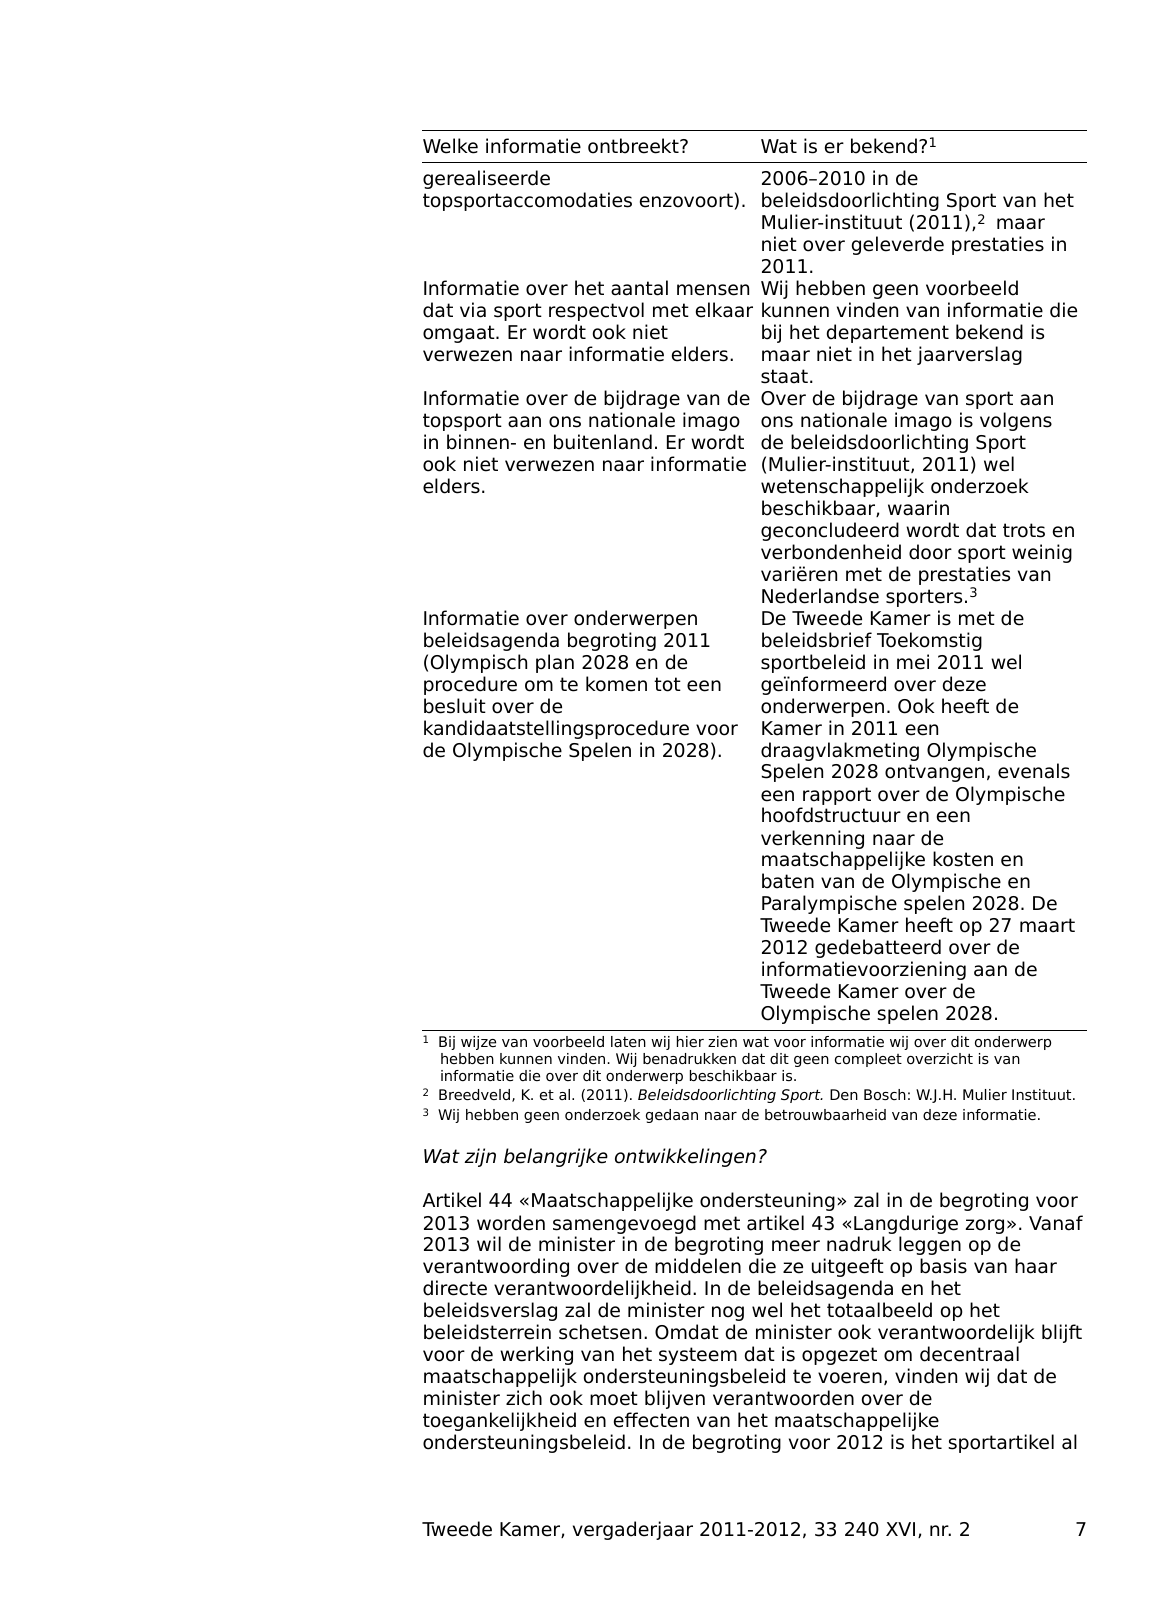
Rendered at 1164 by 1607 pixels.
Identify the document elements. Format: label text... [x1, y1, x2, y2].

table_header Wat is er bekend?1 [754, 131, 1087, 162]
text Artikel 44 «Maatschappelijke ondersteuning» zal in de begroting voor 2013 worden samengevoegd met artikel 43 «Langdurige zorg». Vanaf 2013 wil de minister in de begroting meer nadruk leggen op de verantwoording over de middelen die ze uitgeeft op basis van haar directe verantwoordelijkheid. In de beleidsagenda en het beleidsverslag zal de minister nog wel het totaalbeeld op het beleidsterrein schetsen. Omdat de minister ook verantwoordelijk blijft voor de werking van het systeem dat is opgezet om decentraal maatschappelijk ondersteuningsbeleid te voeren, vinden wij dat de minister zich ook moet blijven verantwoorden over de toegankelijkheid en effecten van het maatschappelijke ondersteuningsbeleid. In de begroting voor 2012 is het sportartikel al [422, 1190, 1087, 1454]
table_cell 1 Bij wijze van voorbeeld laten wij hier zien wat voor informatie wij over dit onderwerp hebben kunnen vinden. Wij benadrukken dat dit geen compleet overzicht is van informatie die over dit onderwerp beschikbaar is. 2 Breedveld, K. et al. (2011). Beleidsdoorlichting Sport. Den Bosch: W.J.H. Mulier Instituut. 3 Wij hebben geen onderzoek gedaan naar de betrouwbaarheid van deze informatie. [422, 1031, 1087, 1124]
subtitle Wat zijn belangrijke ontwikkelingen? [422, 1146, 1087, 1168]
table_cell Informatie over de bijdrage van de topsport aan ons nationale imago in binnen- en buitenland. Er wordt ook niet verwezen naar informatie elders. [422, 388, 754, 608]
table_cell De Tweede Kamer is met de beleidsbrief Toekomstig sportbeleid in mei 2011 wel geïnformeerd over deze onderwerpen. Ook heeft de Kamer in 2011 een draagvlakmeting Olympische Spelen 2028 ontvangen, evenals een rapport over de Olympische hoofdstructuur en een verkenning naar de maatschappelijke kosten en baten van de Olympische en Paralympische spelen 2028. De Tweede Kamer heeft op 27 maart 2012 gedebatteerd over de informatievoorziening aan de Tweede Kamer over de Olympische spelen 2028. [754, 608, 1087, 1030]
table_cell Over de bijdrage van sport aan ons nationale imago is volgens de beleidsdoorlichting Sport (Mulier-instituut, 2011) wel wetenschappelijk onderzoek beschikbaar, waarin geconcludeerd wordt dat trots en verbondenheid door sport weinig variëren met de prestaties van Nederlandse sporters.3 [754, 388, 1087, 608]
table_cell Informatie over het aantal mensen dat via sport respectvol met elkaar omgaat. Er wordt ook niet verwezen naar informatie elders. [422, 278, 754, 388]
table_cell gerealiseerde topsportaccomodaties enzovoort). [422, 163, 754, 278]
table_header Welke informatie ontbreekt? [422, 131, 754, 162]
table_cell Wij hebben geen voorbeeld kunnen vinden van informatie die bij het departement bekend is maar niet in het jaarverslag staat. [754, 278, 1087, 388]
table_cell Informatie over onderwerpen beleidsagenda begroting 2011 (Olympisch plan 2028 en de procedure om te komen tot een besluit over de kandidaatstellingsprocedure voor de Olympische Spelen in 2028). [422, 608, 754, 1030]
table_cell 2006–2010 in de beleidsdoorlichting Sport van het Mulier-instituut (2011),2 maar niet over geleverde prestaties in 2011. [754, 163, 1087, 278]
